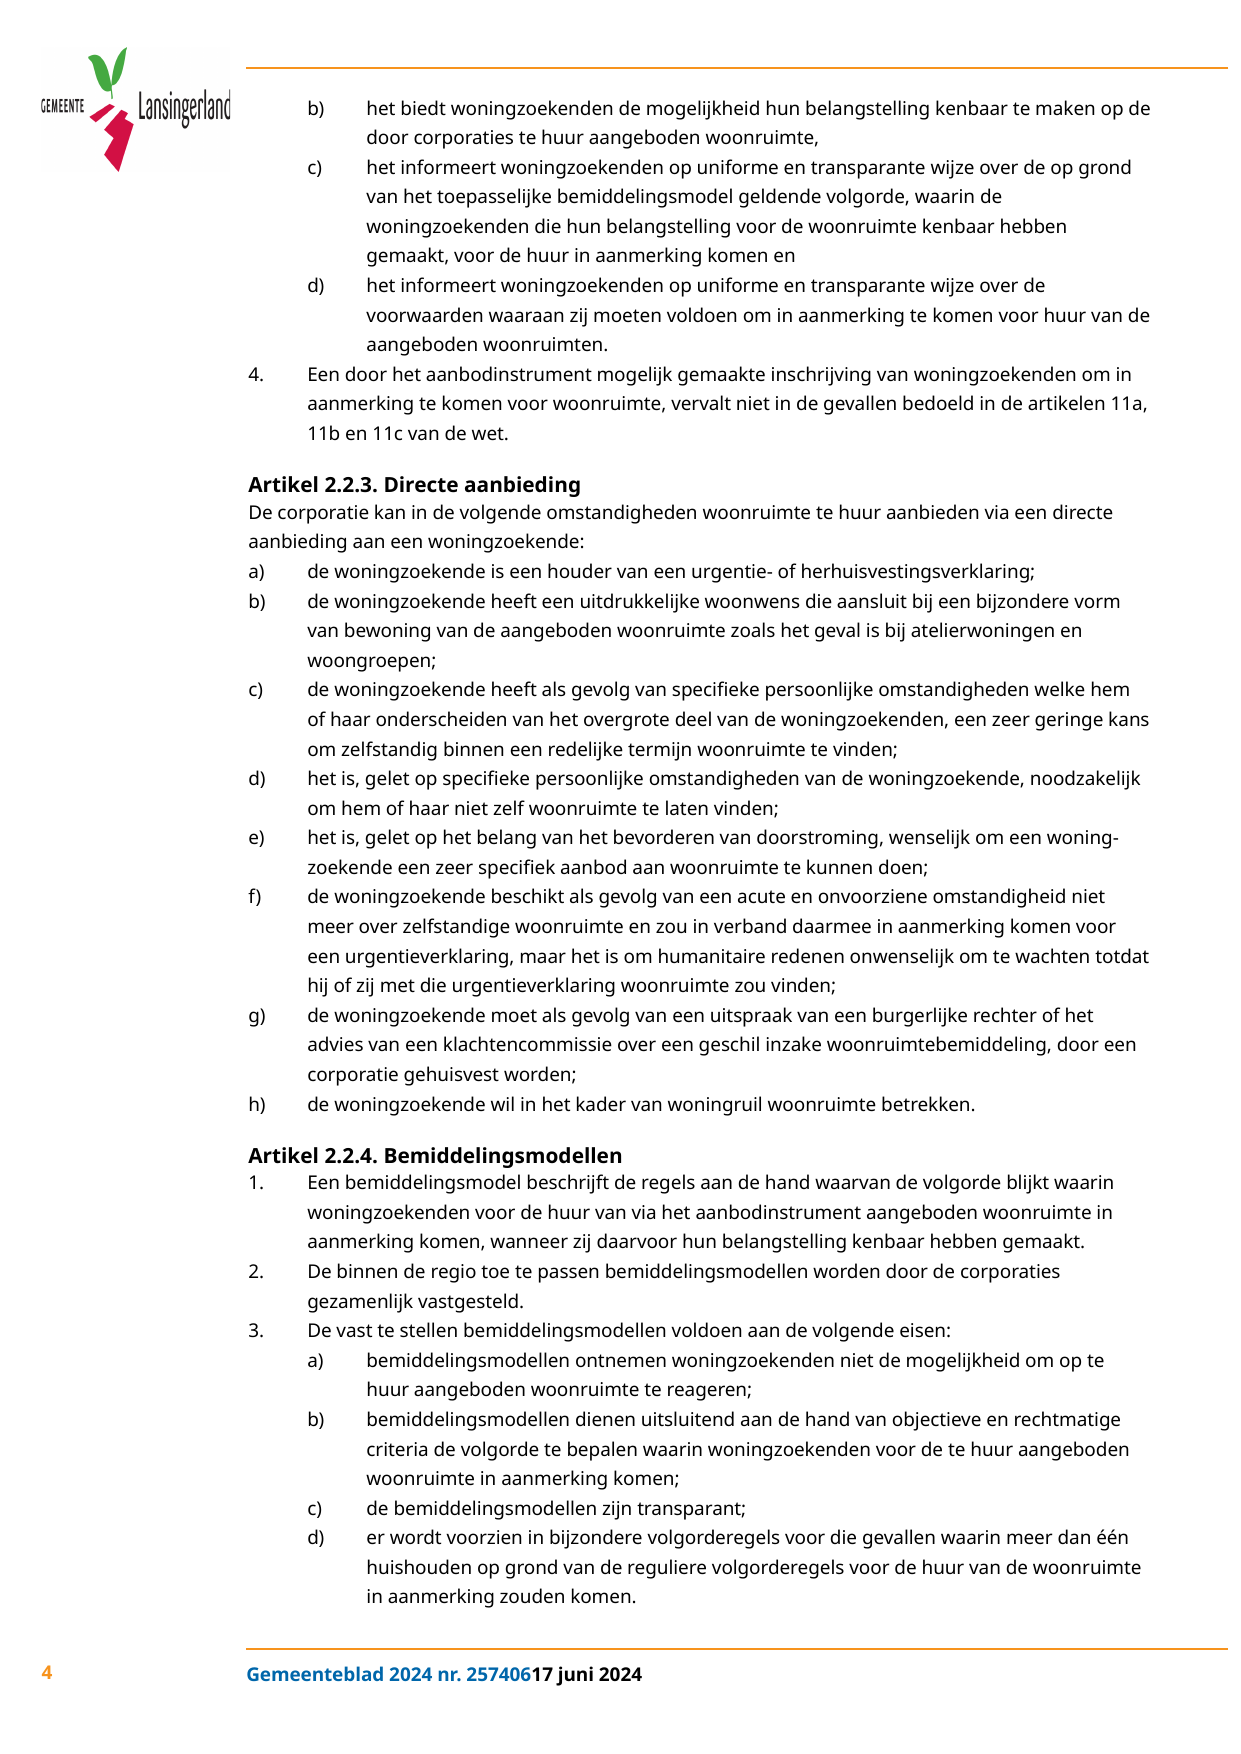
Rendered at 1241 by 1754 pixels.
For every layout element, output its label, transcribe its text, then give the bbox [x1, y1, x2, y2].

list het is, gelet op het belang van het bevorderen van doorstroming, wenselijk om een woning-zoekende een zeer specifiek aanbod aan woonruimte te kunnen doen; [248, 824, 1152, 880]
list de woningzoekende beschikt als gevolg van een acute en onvoorziene omstandigheid niet meer over zelfstandige woonruimte en zou in verband daarmee in aanmerking komen voor een urgentieverklaring, maar het is om humanitaire redenen onwenselijk om te wachten totdat hij of zij met die urgentieverklaring woonruimte zou vinden; [248, 884, 1152, 998]
list de woningzoekende wil in het kader van woningruil woonruimte betrekken. [248, 1091, 1152, 1116]
list de woningzoekende heeft als gevolg van specifieke persoonlijke omstandigheden welke hem of haar onderscheiden van het overgrote deel van de woningzoekenden, een zeer geringe kans om zelfstandig binnen een redelijke termijn woonruimte te vinden; [248, 677, 1152, 761]
list het informeert woningzoekenden op uniforme en transparante wijze over de op grond van het toepasselijke bemiddelingsmodel geldende volgorde, waarin de woningzoekenden die hun belangstelling voor de woonruimte kenbaar hebben gemaakt, voor de huur in aanmerking komen en [307, 154, 1152, 268]
text De corporatie kan in de volgende omstandigheden woonruimte te huur aanbieden via een directe aanbieding aan een woningzoekende: [248, 499, 1152, 554]
list het is, gelet op specifieke persoonlijke omstandigheden van de woningzoekende, noodzakelijk om hem of haar niet zelf woonruimte te laten vinden; [248, 765, 1152, 821]
list de woningzoekende moet als gevolg van een uitspraak van een burgerlijke rechter of het advies van een klachtencommissie over een geschil inzake woonruimtebemiddeling, door een corporatie gehuisvest worden; [248, 1002, 1152, 1087]
list de bemiddelingsmodellen zijn transparant; [307, 1495, 1152, 1521]
text Artikel 2.2.4. Bemiddelingsmodellen [248, 1141, 1152, 1169]
list De binnen de regio toe te passen bemiddelingsmodellen worden door de corporaties gezamenlijk vastgesteld. [248, 1258, 1152, 1314]
list bemiddelingsmodellen ontnemen woningzoekenden niet de mogelijkheid om op te huur aangeboden woonruimte te reageren; [307, 1347, 1152, 1402]
list de woningzoekende is een houder van een urgentie- of herhuisvestingsverklaring; [248, 558, 1152, 584]
list de woningzoekende heeft een uitdrukkelijke woonwens die aansluit bij een bijzondere vorm van bewoning van de aangeboden woonruimte zoals het geval is bij atelierwoningen en woongroepen; [248, 588, 1152, 673]
list bemiddelingsmodellen dienen uitsluitend aan de hand van objectieve en rechtmatige criteria de volgorde te bepalen waarin woningzoekenden voor de te huur aangeboden woonruimte in aanmerking komen; [307, 1406, 1152, 1491]
list Een bemiddelingsmodel beschrijft de regels aan de hand waarvan de volgorde blijkt waarin woningzoekenden voor de huur van via het aanbodinstrument aangeboden woonruimte in aanmerking komen, wanneer zij daarvoor hun belangstelling kenbaar hebben gemaakt. [248, 1169, 1152, 1254]
list het biedt woningzoekenden de mogelijkheid hun belangstelling kenbaar te maken op de door corporaties te huur aangeboden woonruimte, [307, 95, 1152, 150]
list er wordt voorzien in bijzondere volgorderegels voor die gevallen waarin meer dan één huishouden op grond van de reguliere volgorderegels voor de huur van de woonruimte in aanmerking zouden komen. [307, 1524, 1152, 1609]
list De vast te stellen bemiddelingsmodellen voldoen aan de volgende eisen: [248, 1317, 1152, 1343]
list Een door het aanbodinstrument mogelijk gemaakte inschrijving van woningzoekenden om in aanmerking te komen voor woonruimte, vervalt niet in de gevallen bedoeld in de artikelen 11a, 11b en 11c van de wet. [248, 361, 1152, 446]
picture [41, 47, 231, 172]
text Artikel 2.2.3. Directe aanbieding [248, 471, 1152, 499]
list het informeert woningzoekenden op uniforme en transparante wijze over de voorwaarden waaraan zij moeten voldoen om in aanmerking te komen voor huur van de aangeboden woonruimten. [307, 272, 1152, 357]
